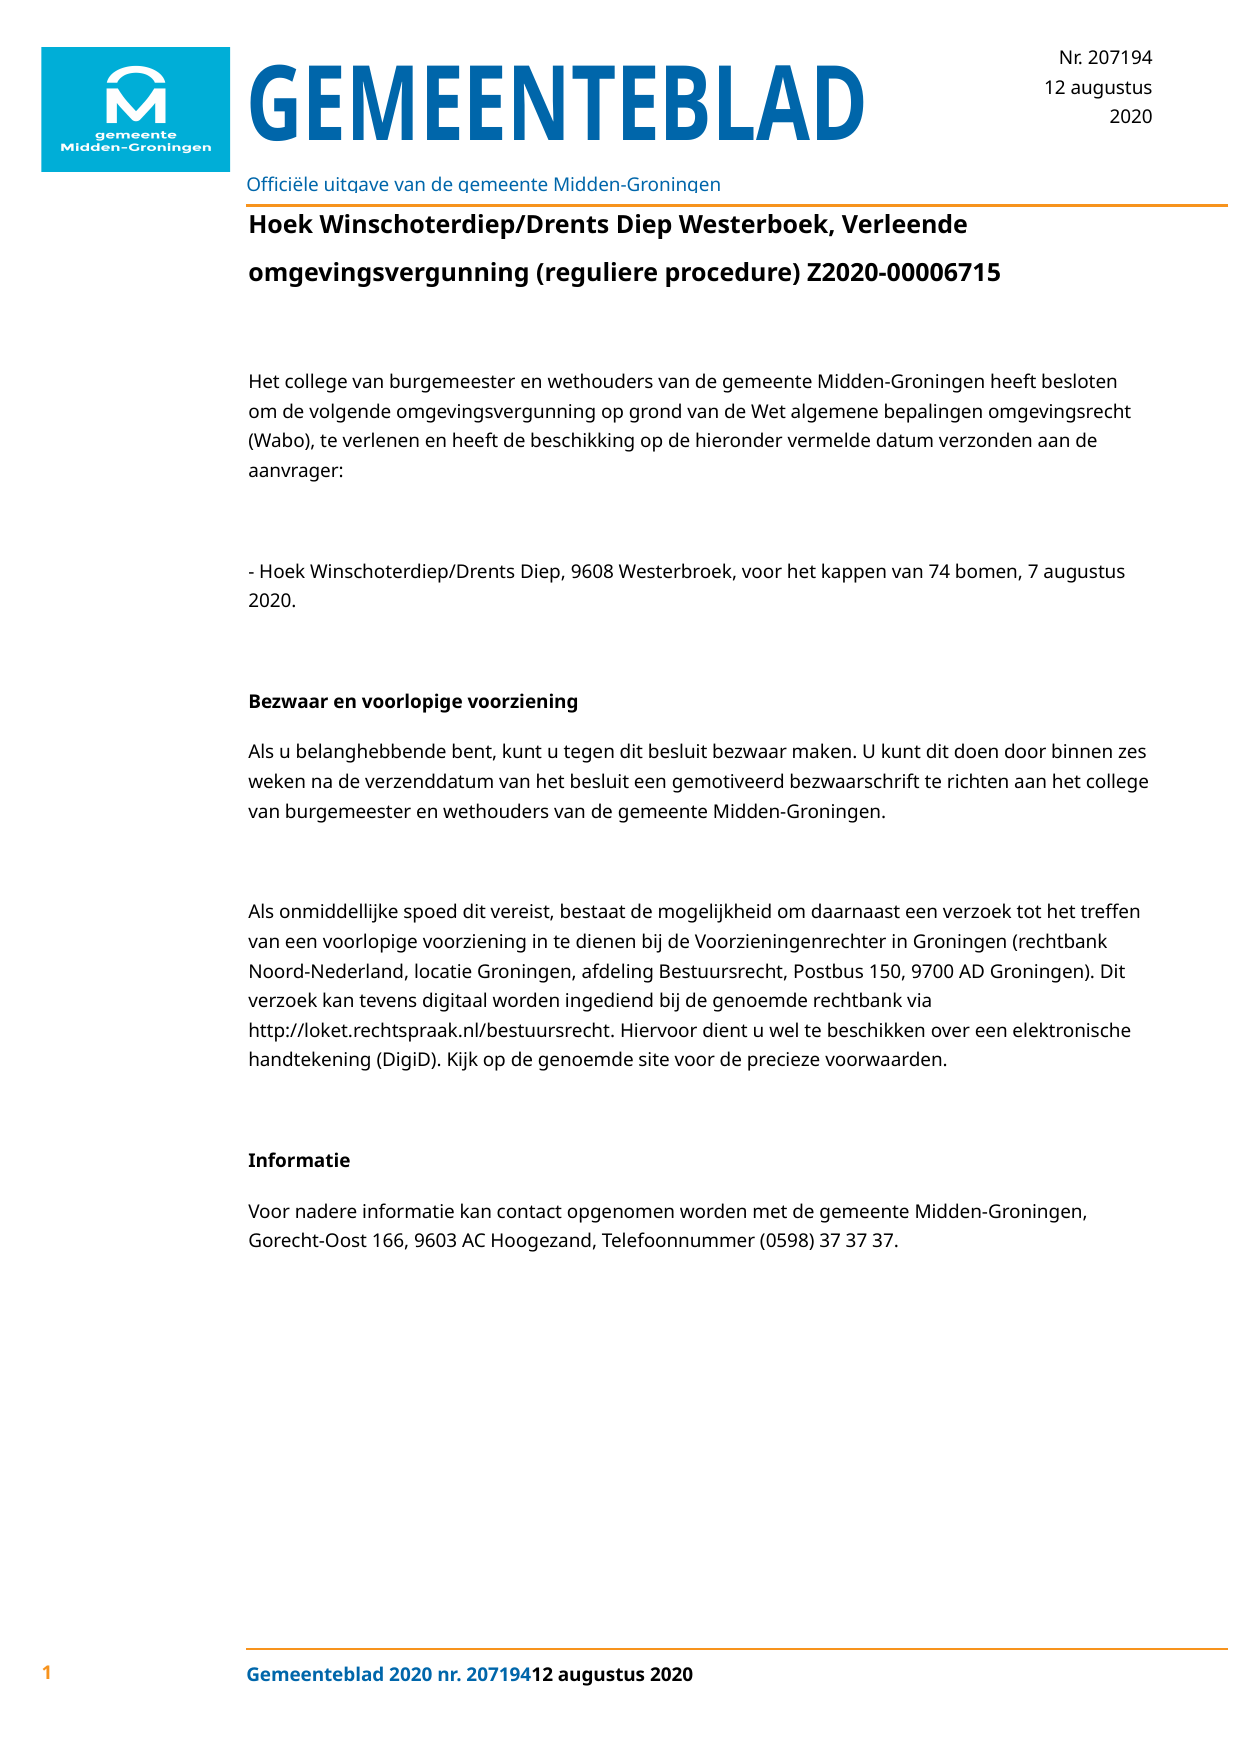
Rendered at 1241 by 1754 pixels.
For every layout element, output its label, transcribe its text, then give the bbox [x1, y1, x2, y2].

text - Hoek Winschoterdiep/Drents Diep, 9608 Westerbroek, voor het kappen van 74 bomen, 7 augustus 2020. [248, 558, 1152, 613]
text Voor nadere informatie kan contact opgenomen worden met de gemeente Midden-Groningen, Gorecht-Oost 166, 9603 AC Hoogezand, Telefoonnummer (0598) 37 37 37. [248, 1198, 1152, 1253]
text Informatie [248, 1147, 1152, 1173]
text Als u belanghebbende bent, kunt u tegen dit besluit bezwaar maken. U kunt dit doen door binnen zes weken na de verzenddatum van het besluit een gemotiveerd bezwaarschrift te richten aan het college van burgemeester en wethouders van de gemeente Midden-Groningen. [248, 739, 1152, 824]
picture [184, 146, 190, 153]
picture [108, 66, 164, 82]
text Als onmiddellijke spoed dit vereist, bestaat de mogelijkheid om daarnaast een verzoek tot het treffen van een voorlopige voorziening in te dienen bij de Voorzieningenrechter in Groningen (rechtbank Noord-Nederland, locatie Groningen, afdeling Bestuursrecht, Postbus 150, 9700 AD Groningen). Dit verzoek kan tevens digitaal worden ingediend bij de genoemde rechtbank via http://loket.rechtspraak.nl/bestuursrecht. Hiervoor dient u wel te beschikken over een elektronische handtekening (DigiD). Kijk op de genoemde site voor de precieze voorwaarden. [248, 899, 1152, 1072]
text Het college van burgemeester en wethouders van de gemeente Midden-Groningen heeft besloten om de volgende omgevingsvergunning op grond van de Wet algemene bepalingen omgevingsrecht (Wabo), te verlenen en heeft de beschikking op de hieronder vermelde datum verzonden aan de aanvrager: [248, 368, 1152, 483]
picture [107, 89, 165, 122]
text Hoek Winschoterdiep/Drents Diep Westerboek, Verleende omgevingsvergunning (reguliere procedure) Z2020-00006715 [248, 207, 1152, 288]
text Bezwaar en voorlopige voorziening [248, 688, 1152, 714]
